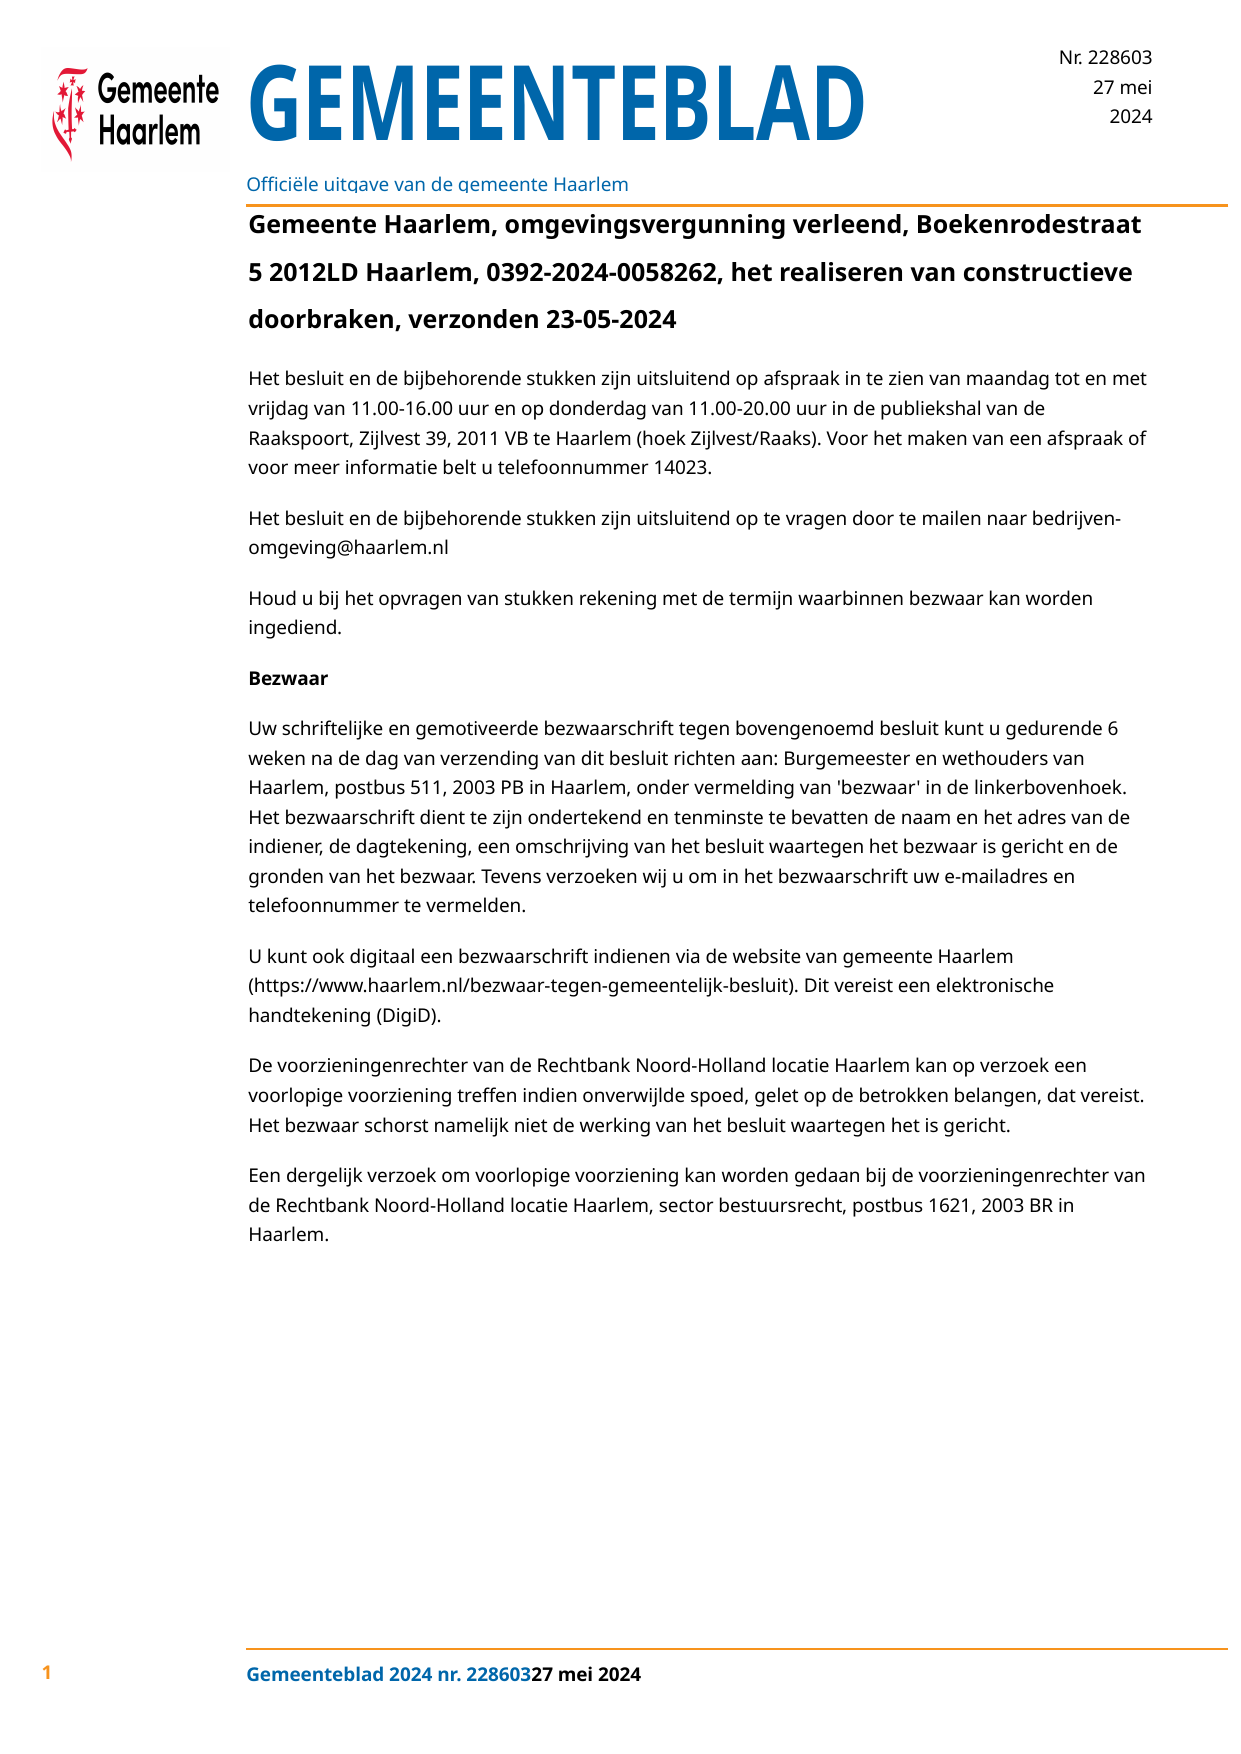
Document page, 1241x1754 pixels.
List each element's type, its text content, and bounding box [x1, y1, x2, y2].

text Bezwaar [248, 665, 1152, 690]
text De voorzieningenrechter van de Rechtbank Noord-Holland locatie Haarlem kan op verzoek een voorlopige voorziening treffen indien onverwijlde spoed, gelet op de betrokken belangen, dat vereist. Het bezwaar schorst namelijk niet de werking van het besluit waartegen het is gericht. [248, 1053, 1152, 1137]
text U kunt ook digitaal een bezwaarschrift indienen via de website van gemeente Haarlem (https://www.haarlem.nl/bezwaar-tegen-gemeentelijk-besluit). Dit vereist een elektronische handtekening (DigiD). [248, 943, 1152, 1028]
text Gemeente Haarlem, omgevingsvergunning verleend, Boekenrodestraat 5 2012LD Haarlem, 0392-2024-0058262, het realiseren van constructieve doorbraken, verzonden 23-05-2024 [248, 207, 1152, 336]
text Een dergelijk verzoek om voorlopige voorziening kan worden gedaan bij de voorzieningenrechter van de Rechtbank Noord-Holland locatie Haarlem, sector bestuursrecht, postbus 1621, 2003 BR in Haarlem. [248, 1162, 1152, 1247]
text Houd u bij het opvragen van stukken rekening met de termijn waarbinnen bezwaar kan worden ingediend. [248, 585, 1152, 640]
text Het besluit en de bijbehorende stukken zijn uitsluitend op afspraak in te zien van maandag tot en met vrijdag van 11.00-16.00 uur en op donderdag van 11.00-20.00 uur in de publiekshal van de Raakspoort, Zijlvest 39, 2011 VB te Haarlem (hoek Zijlvest/Raaks). Voor het maken van een afspraak of voor meer informatie belt u telefoonnummer 14023. [248, 366, 1152, 480]
picture [41, 47, 231, 172]
text Het besluit en de bijbehorende stukken zijn uitsluitend op te vragen door te mailen naar bedrijven-omgeving@haarlem.nl [248, 505, 1152, 560]
text Uw schriftelijke en gemotiveerde bezwaarschrift tegen bovengenoemd besluit kunt u gedurende 6 weken na de dag van verzending van dit besluit richten aan: Burgemeester en wethouders van Haarlem, postbus 511, 2003 PB in Haarlem, onder vermelding van 'bezwaar' in de linkerbovenhoek. Het bezwaarschrift dient te zijn ondertekend en tenminste te bevatten de naam en het adres van de indiener, de dagtekening, een omschrijving van het besluit waartegen het bezwaar is gericht en de gronden van het bezwaar. Tevens verzoeken wij u om in het bezwaarschrift uw e-mailadres en telefoonnummer te vermelden. [248, 715, 1152, 918]
